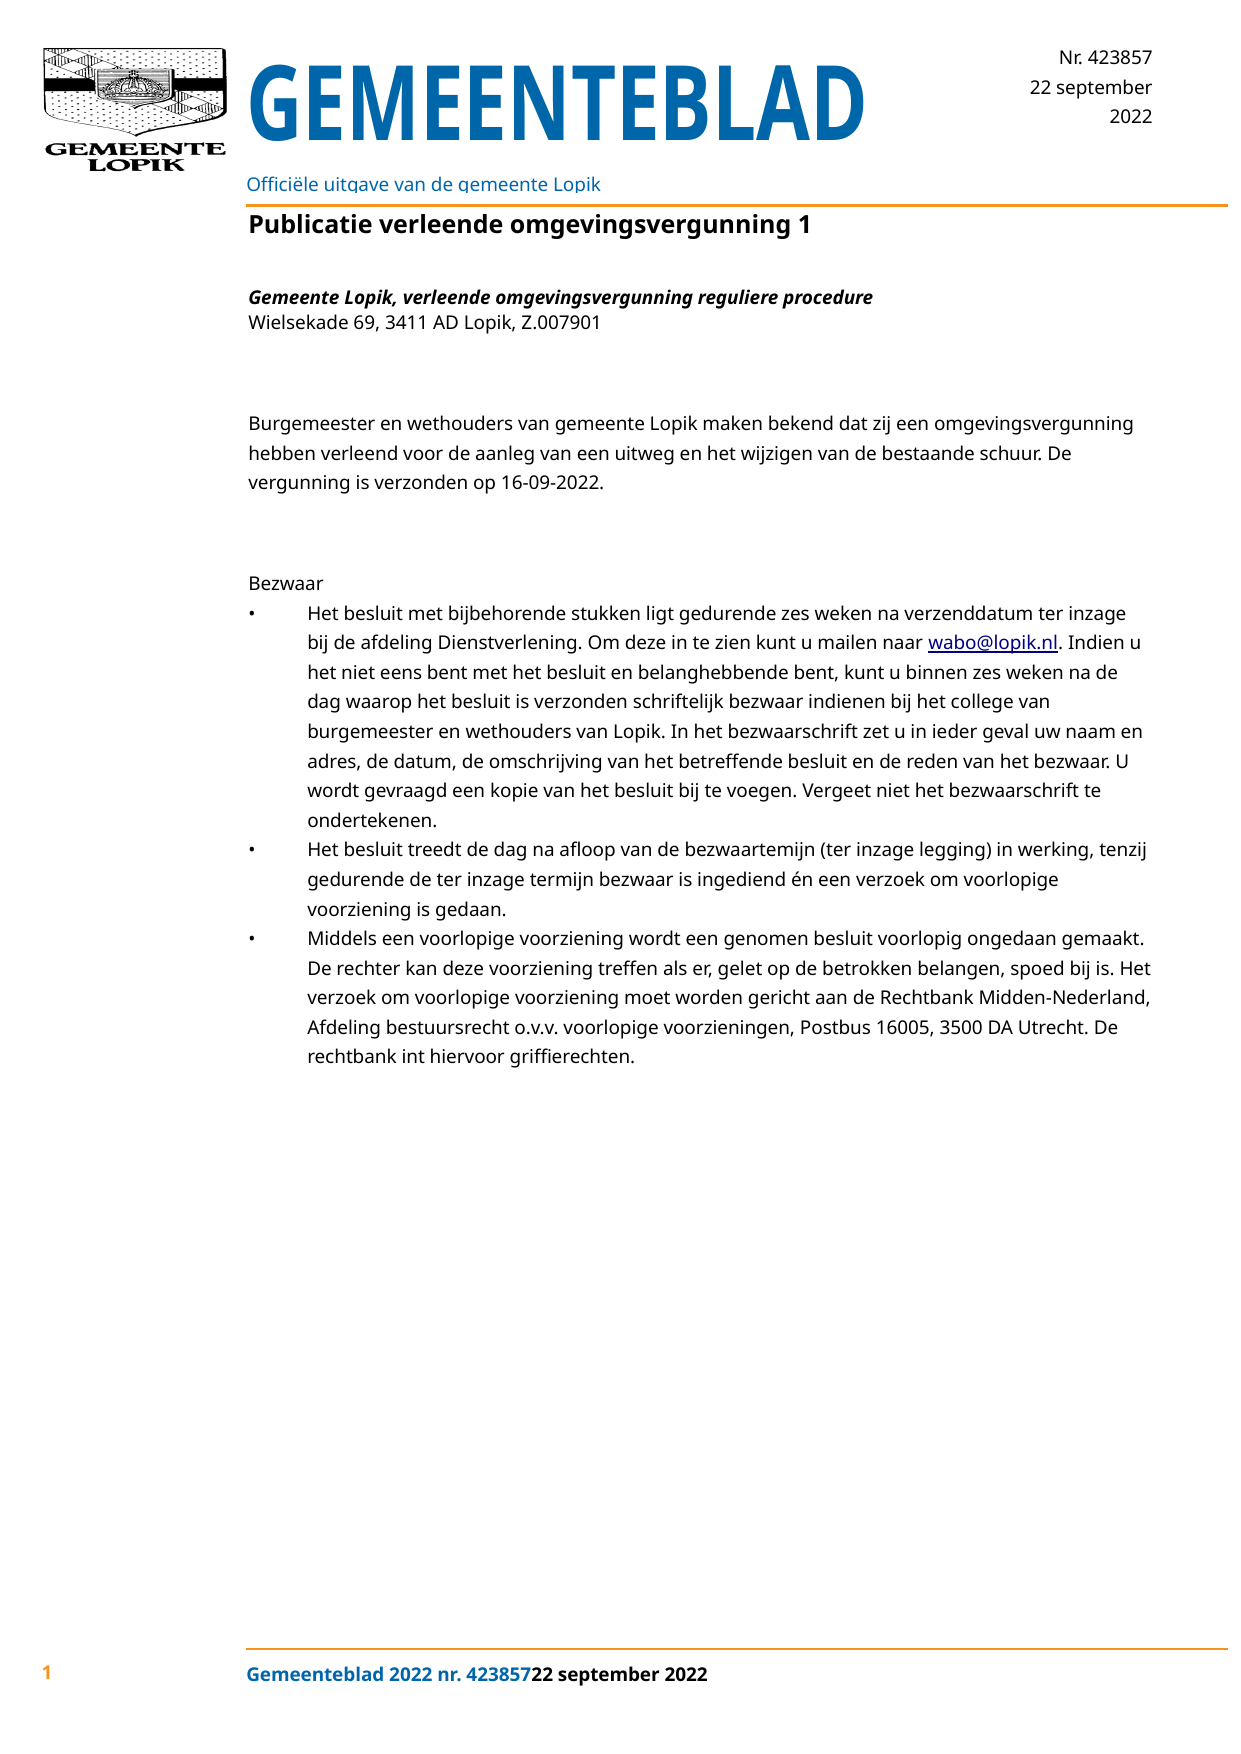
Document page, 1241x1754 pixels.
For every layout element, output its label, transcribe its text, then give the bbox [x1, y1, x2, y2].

text Gemeente Lopik, verleende omgevingsvergunning reguliere procedure [248, 284, 1152, 309]
text Bezwaar [248, 570, 1152, 596]
text Publicatie verleende omgevingsvergunning 1 [248, 207, 1152, 241]
picture [41, 47, 231, 172]
text Wielsekade 69, 3411 AD Lopik, Z.007901 [248, 309, 1152, 335]
list Het besluit treedt de dag na afloop van de bezwaartemijn (ter inzage legging) in werking, tenzij gedurende de ter inzage termijn bezwaar is ingediend én een verzoek om voorlopige voorziening is gedaan. [248, 837, 1152, 922]
list Het besluit met bijbehorende stukken ligt gedurende zes weken na verzenddatum ter inzage bij de afdeling Dienstverlening. Om deze in te zien kunt u mailen naar wabo@lopik.nl. Indien u het niet eens bent met het besluit en belanghebbende bent, kunt u binnen zes weken na de dag waarop het besluit is verzonden schriftelijk bezwaar indienen bij het college van burgemeester en wethouders van Lopik. In het bezwaarschrift zet u in ieder geval uw naam en adres, de datum, de omschrijving van het betreffende besluit en de reden van het bezwaar. U wordt gevraagd een kopie van het besluit bij te voegen. Vergeet niet het bezwaarschrift te ondertekenen. [248, 600, 1152, 833]
text Burgemeester en wethouders van gemeente Lopik maken bekend dat zij een omgevingsvergunning hebben verleend voor de aanleg van een uitweg en het wijzigen van de bestaande schuur. De vergunning is verzonden op 16-09-2022. [248, 410, 1152, 495]
list Middels een voorlopige voorziening wordt een genomen besluit voorlopig ongedaan gemaakt. De rechter kan deze voorziening treffen als er, gelet op de betrokken belangen, spoed bij is. Het verzoek om voorlopige voorziening moet worden gericht aan de Rechtbank Midden-Nederland, Afdeling bestuursrecht o.v.v. voorlopige voorzieningen, Postbus 16005, 3500 DA Utrecht. De rechtbank int hiervoor griffierechten. [248, 925, 1152, 1069]
